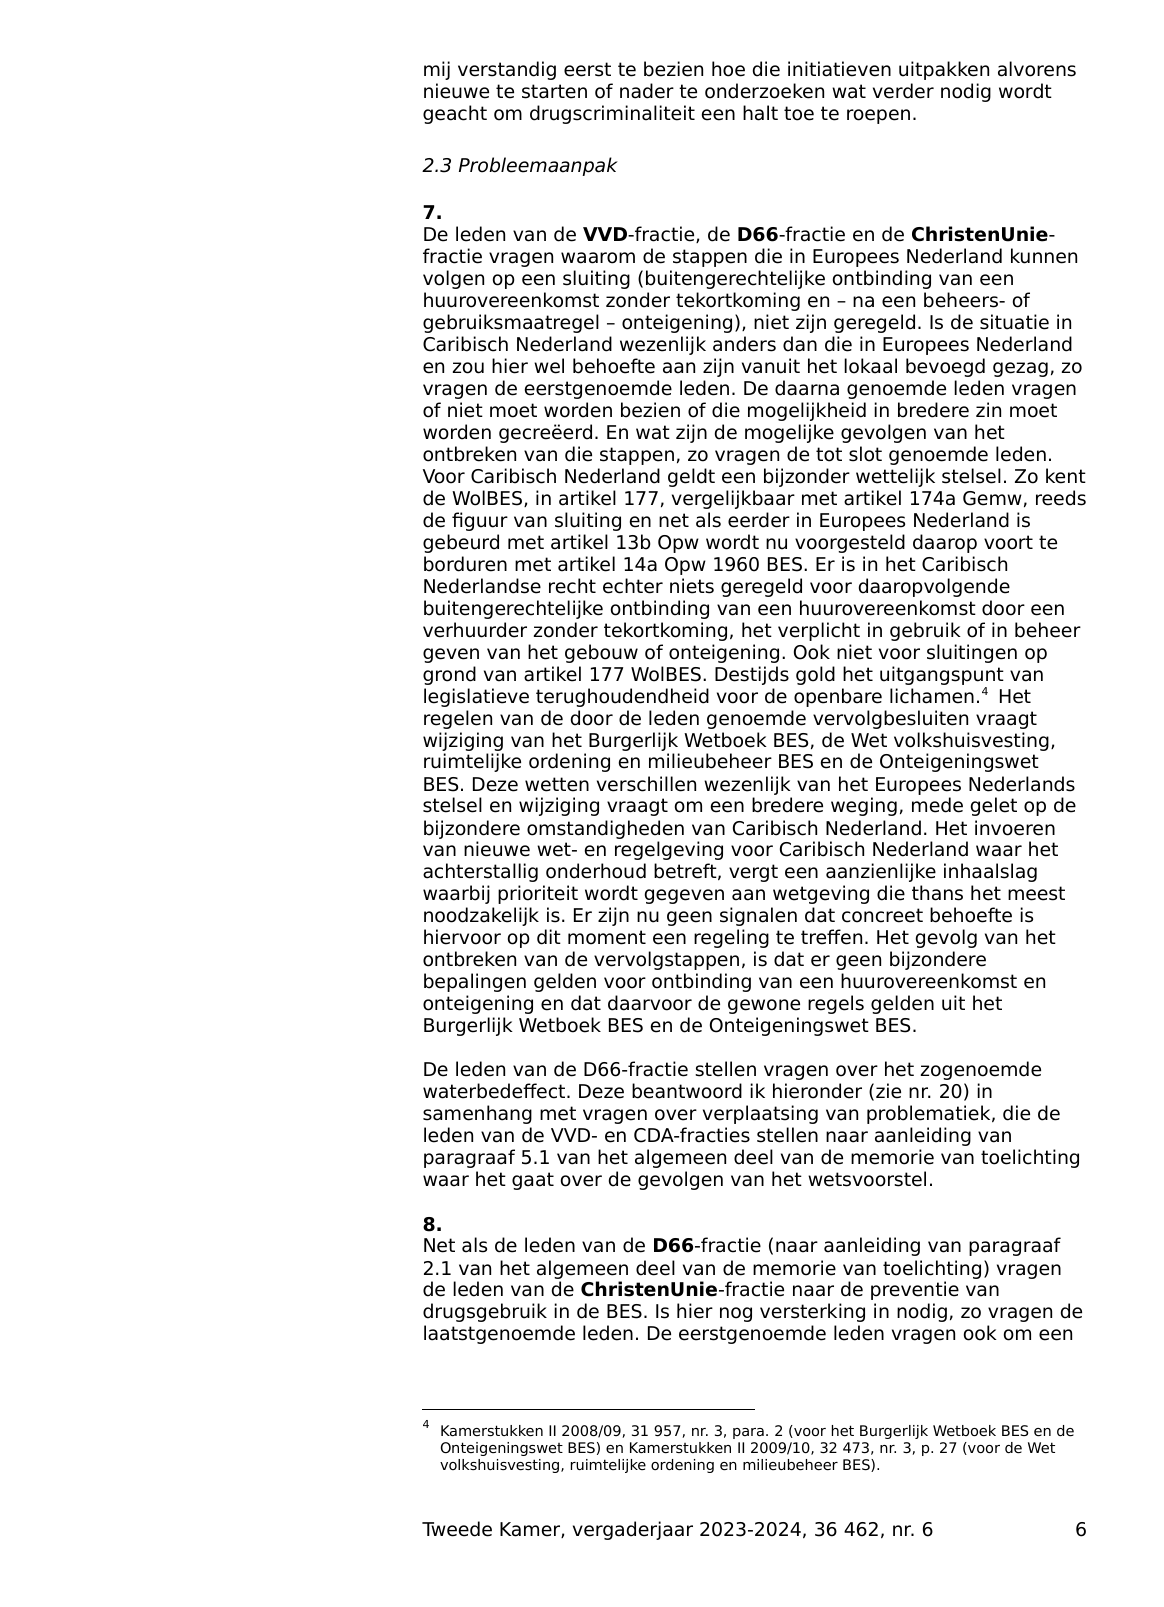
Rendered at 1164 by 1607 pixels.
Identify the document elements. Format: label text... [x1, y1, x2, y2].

text mij verstandig eerst te bezien hoe die initiatieven uitpakken alvorens nieuwe te starten of nader te onderzoeken wat verder nodig wordt geacht om drugscriminaliteit een halt toe te roepen. [422, 59, 1087, 125]
subtitle 2.3 Probleemaanpak [422, 155, 1087, 177]
text 7. [422, 202, 1087, 224]
text 8. [422, 1213, 1087, 1235]
text Net als de leden van de D66-fractie (naar aanleiding van paragraaf 2.1 van het algemeen deel van de memorie van toelichting) vragen de leden van de ChristenUnie-fractie naar de preventie van drugsgebruik in de BES. Is hier nog versterking in nodig, zo vragen de laatstgenoemde leden. De eerstgenoemde leden vragen ook om een [422, 1235, 1087, 1345]
text De leden van de VVD-fractie, de D66-fractie en de ChristenUnie-fractie vragen waarom de stappen die in Europees Nederland kunnen volgen op een sluiting (buitengerechtelijke ontbinding van een huurovereenkomst zonder tekortkoming en – na een beheers- of gebruiksmaatregel – onteigening), niet zijn geregeld. Is de situatie in Caribisch Nederland wezenlijk anders dan die in Europees Nederland en zou hier wel behoefte aan zijn vanuit het lokaal bevoegd gezag, zo vragen de eerstgenoemde leden. De daarna genoemde leden vragen of niet moet worden bezien of die mogelijkheid in bredere zin moet worden gecreëerd. En wat zijn de mogelijke gevolgen van het ontbreken van die stappen, zo vragen de tot slot genoemde leden. [422, 224, 1087, 466]
text Kamerstukken II 2008/09, 31 957, nr. 3, para. 2 (voor het Burgerlijk Wetboek BES en de Onteigeningswet BES) en Kamerstukken II 2009/10, 32 473, nr. 3, p. 27 (voor de Wet volkshuisvesting, ruimtelijke ordening en milieubeheer BES). [422, 1418, 1087, 1474]
text Voor Caribisch Nederland geldt een bijzonder wettelijk stelsel. Zo kent de WolBES, in artikel 177, vergelijkbaar met artikel 174a Gemw, reeds de figuur van sluiting en net als eerder in Europees Nederland is gebeurd met artikel 13b Opw wordt nu voorgesteld daarop voort te borduren met artikel 14a Opw 1960 BES. Er is in het Caribisch Nederlandse recht echter niets geregeld voor daaropvolgende buitengerechtelijke ontbinding van een huurovereenkomst door een verhuurder zonder tekortkoming, het verplicht in gebruik of in beheer geven van het gebouw of onteigening. Ook niet voor sluitingen op grond van artikel 177 WolBES. Destijds gold het uitgangspunt van legislatieve terughoudendheid voor de openbare lichamen. Het regelen van de door de leden genoemde vervolgbesluiten vraagt wijziging van het Burgerlijk Wetboek BES, de Wet volkshuisvesting, ruimtelijke ordening en milieubeheer BES en de Onteigeningswet BES. Deze wetten verschillen wezenlijk van het Europees Nederlands stelsel en wijziging vraagt om een bredere weging, mede gelet op de bijzondere omstandigheden van Caribisch Nederland. Het invoeren van nieuwe wet- en regelgeving voor Caribisch Nederland waar het achterstallig onderhoud betreft, vergt een aanzienlijke inhaalslag waarbij prioriteit wordt gegeven aan wetgeving die thans het meest noodzakelijk is. Er zijn nu geen signalen dat concreet behoefte is hiervoor op dit moment een regeling te treffen. Het gevolg van het ontbreken van de vervolgstappen, is dat er geen bijzondere bepalingen gelden voor ontbinding van een huurovereenkomst en onteigening en dat daarvoor de gewone regels gelden uit het Burgerlijk Wetboek BES en de Onteigeningswet BES. [422, 466, 1087, 1037]
text De leden van de D66-fractie stellen vragen over het zogenoemde waterbedeffect. Deze beantwoord ik hieronder (zie nr. 20) in samenhang met vragen over verplaatsing van problematiek, die de leden van de VVD- en CDA-fracties stellen naar aanleiding van paragraaf 5.1 van het algemeen deel van de memorie van toelichting waar het gaat over de gevolgen van het wetsvoorstel. [422, 1059, 1087, 1191]
